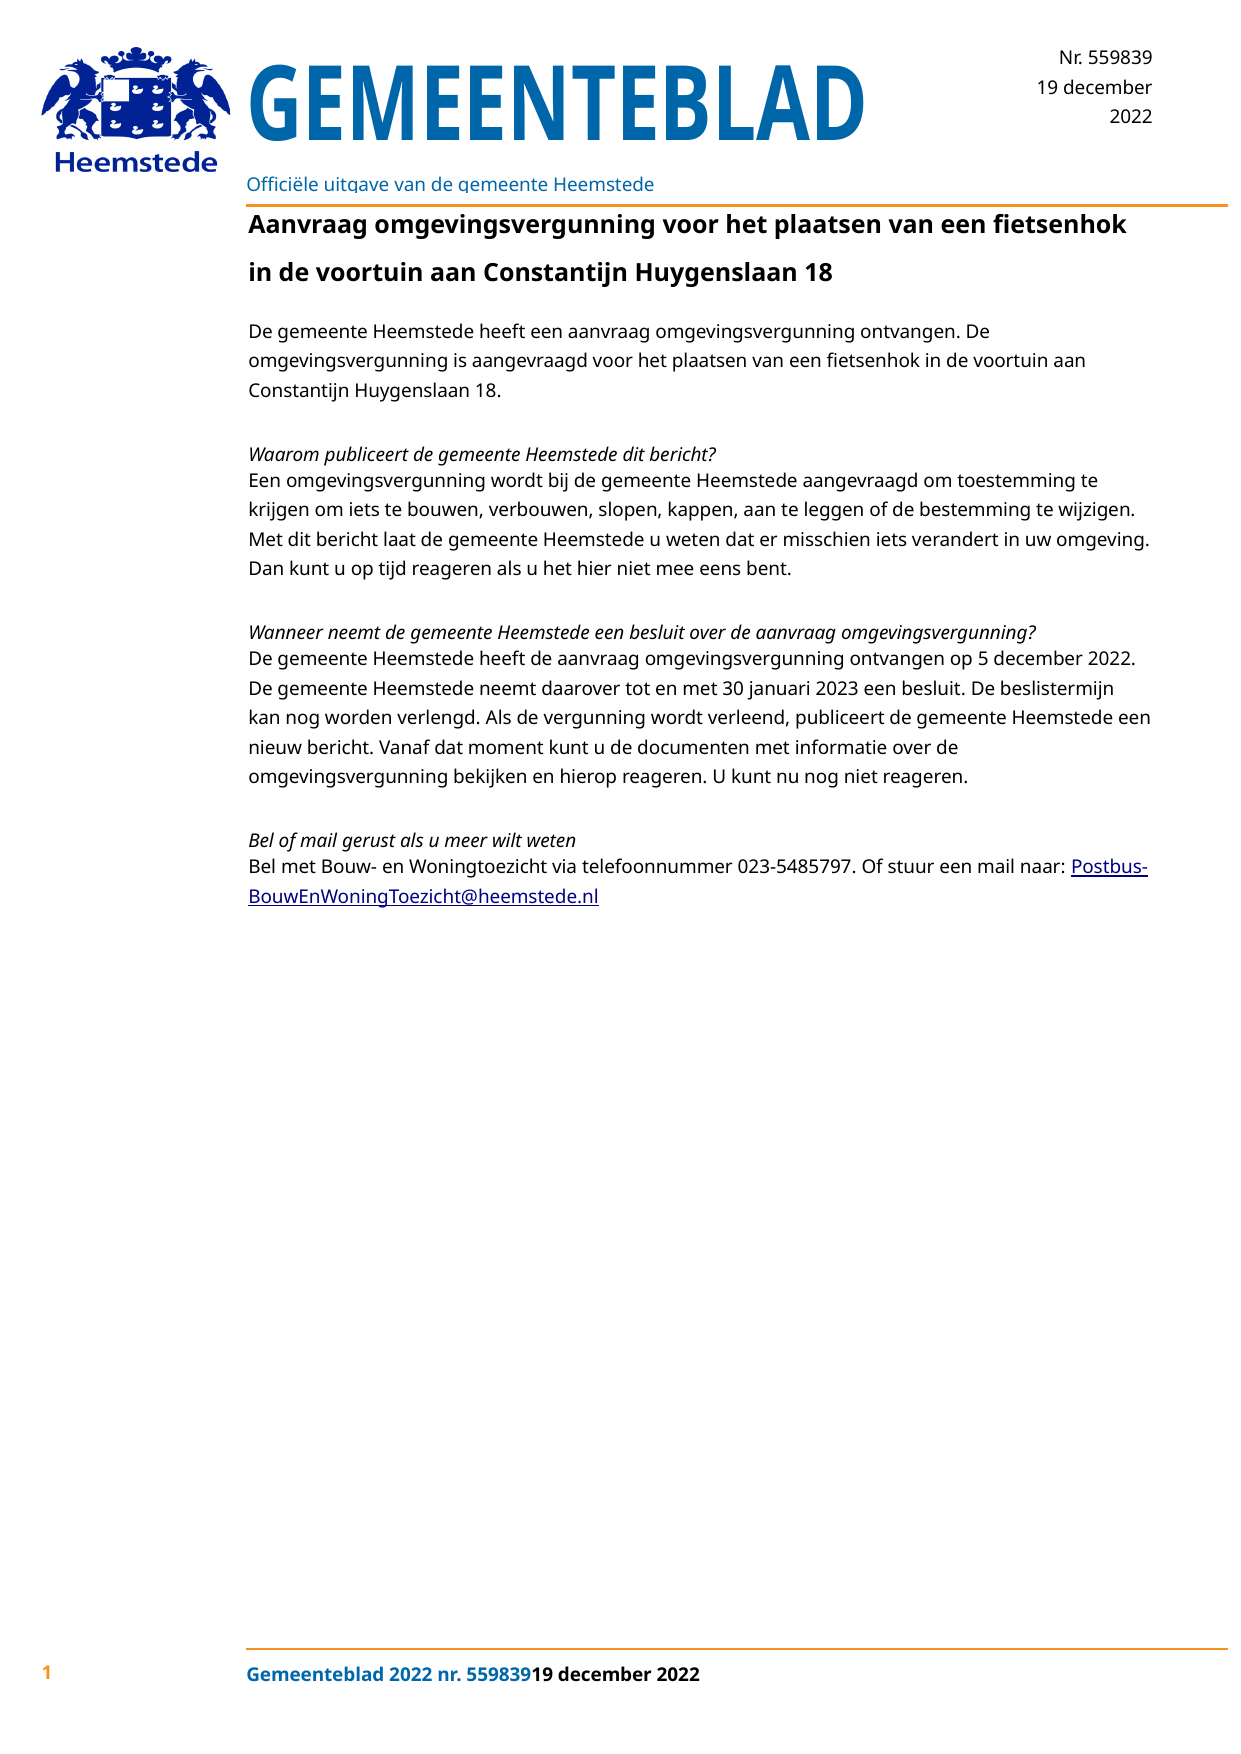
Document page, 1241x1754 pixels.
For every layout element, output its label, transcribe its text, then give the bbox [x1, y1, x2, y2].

text De gemeente Heemstede heeft de aanvraag omgevingsvergunning ontvangen op 5 december 2022. De gemeente Heemstede neemt daarover tot en met 30 januari 2023 een besluit. De beslistermijn kan nog worden verlengd. Als de vergunning wordt verleend, publiceert de gemeente Heemstede een nieuw bericht. Vanaf dat moment kunt u de documenten met informatie over de omgevingsvergunning bekijken en hierop reageren. U kunt nu nog niet reageren. [248, 645, 1152, 789]
text Wanneer neemt de gemeente Heemstede een besluit over de aanvraag omgevingsvergunning? [248, 619, 1152, 645]
text Bel met Bouw- en Woningtoezicht via telefoonnummer 023-5485797. Of stuur een mail naar: Postbus-BouwEnWoningToezicht@heemstede.nl [248, 853, 1152, 908]
text Waarom publiceert de gemeente Heemstede dit bericht? [248, 441, 1152, 467]
text De gemeente Heemstede heeft een aanvraag omgevingsvergunning ontvangen. De omgevingsvergunning is aangevraagd voor het plaatsen van een fietsenhok in de voortuin aan Constantijn Huygenslaan 18. [248, 318, 1152, 403]
text Bel of mail gerust als u meer wilt weten [248, 827, 1152, 853]
picture [41, 47, 231, 172]
text Aanvraag omgevingsvergunning voor het plaatsen van een fietsenhok in de voortuin aan Constantijn Huygenslaan 18 [248, 207, 1152, 288]
text Een omgevingsvergunning wordt bij de gemeente Heemstede aangevraagd om toestemming te krijgen om iets te bouwen, verbouwen, slopen, kappen, aan te leggen of de bestemming te wijzigen. Met dit bericht laat de gemeente Heemstede u weten dat er misschien iets verandert in uw omgeving. Dan kunt u op tijd reageren als u het hier niet mee eens bent. [248, 467, 1152, 581]
